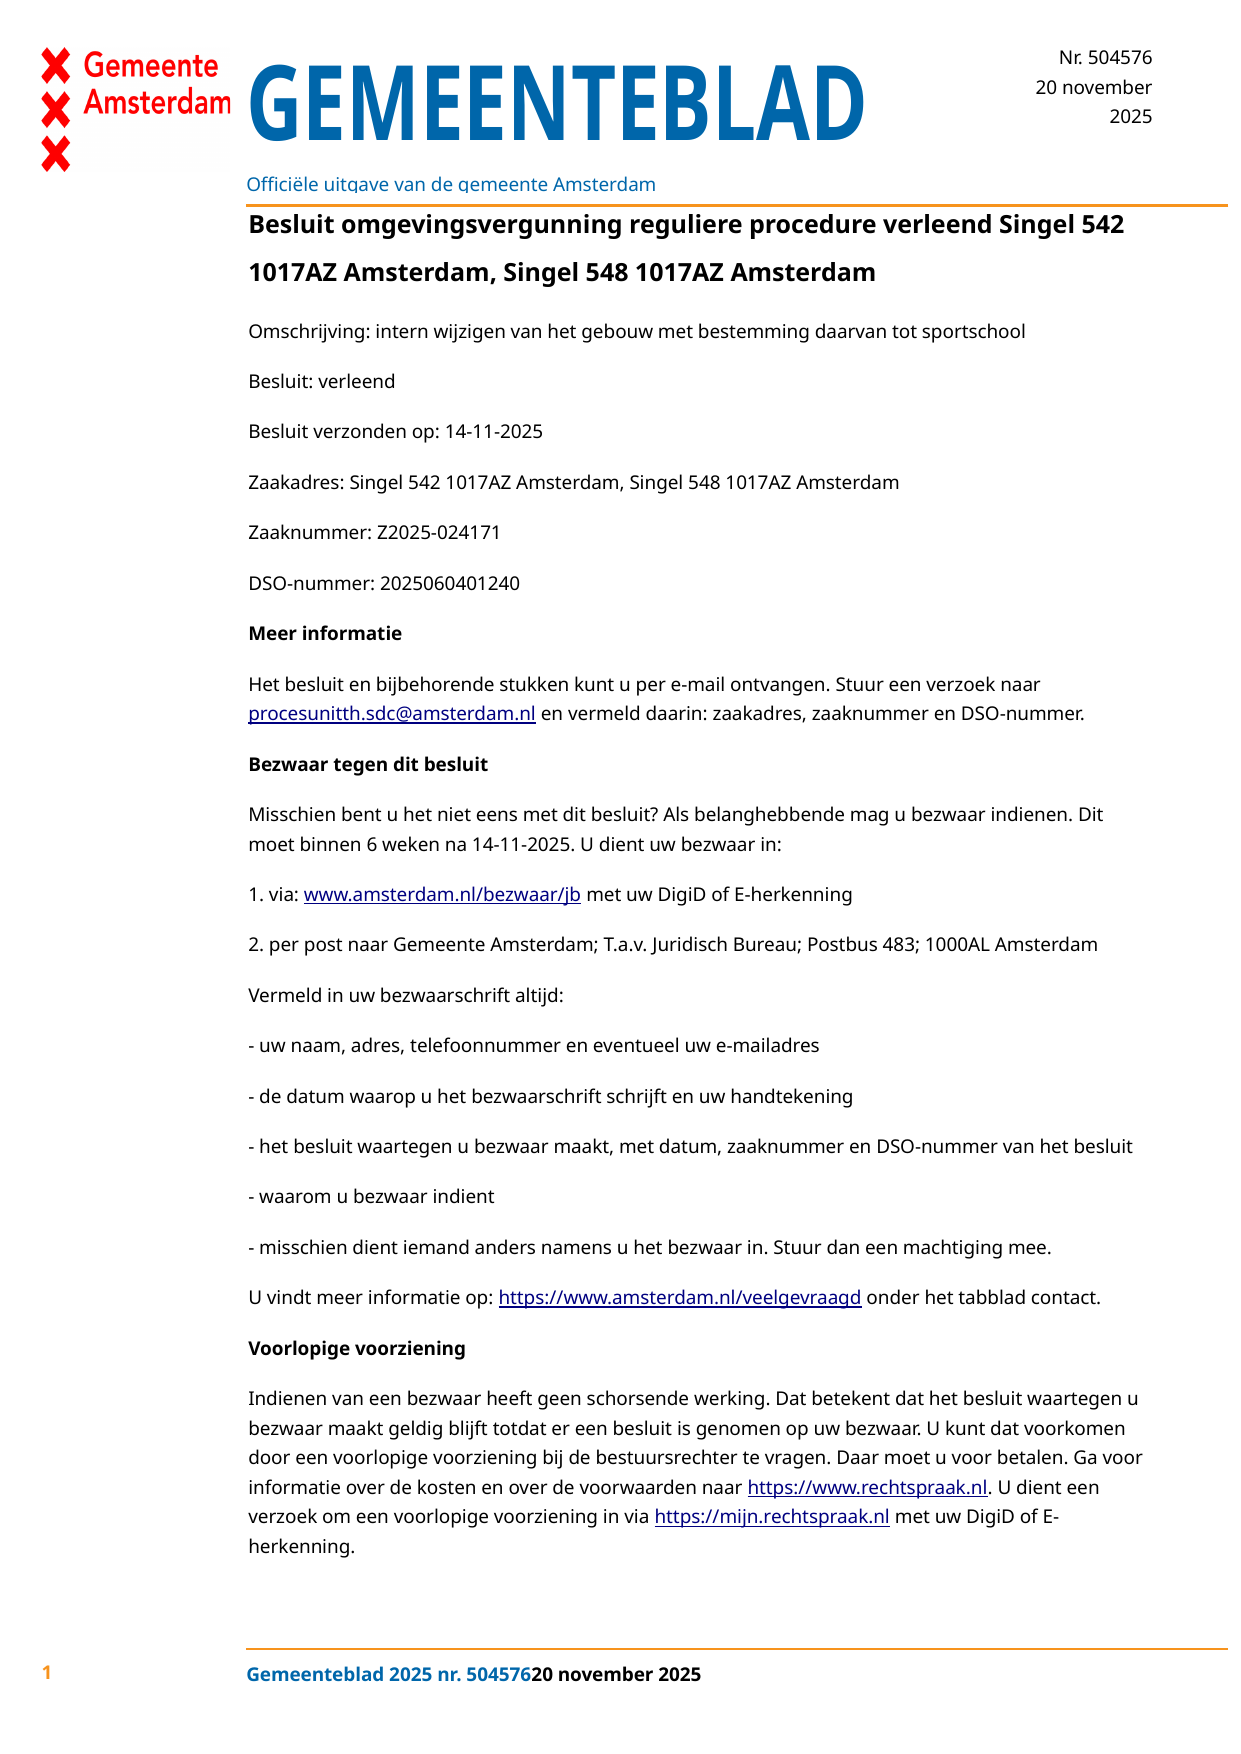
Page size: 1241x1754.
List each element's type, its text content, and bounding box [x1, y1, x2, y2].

text DSO-nummer: 2025060401240 [248, 570, 1152, 596]
text Besluit omgevingsvergunning reguliere procedure verleend Singel 542 1017AZ Amsterdam, Singel 548 1017AZ Amsterdam [248, 207, 1152, 288]
text Besluit: verleend [248, 368, 1152, 394]
text Omschrijving: intern wijzigen van het gebouw met bestemming daarvan tot sportschool [248, 318, 1152, 344]
text Meer informatie [248, 620, 1152, 646]
text - waarom u bezwaar indient [248, 1184, 1152, 1209]
text Indienen van een bezwaar heeft geen schorsende werking. Dat betekent dat het besluit waartegen u bezwaar maakt geldig blijft totdat er een besluit is genomen op uw bezwaar. U kunt dat voorkomen door een voorlopige voorziening bij de bestuursrechter te vragen. Daar moet u voor betalen. Ga voor informatie over de kosten en over de voorwaarden naar https://www.rechtspraak.nl. U dient een verzoek om een voorlopige voorziening in via https://mijn.rechtspraak.nl met uw DigiD of E-herkenning. [248, 1385, 1152, 1559]
text Het besluit en bijbehorende stukken kunt u per e-mail ontvangen. Stuur een verzoek naar procesunitth.sdc@amsterdam.nl en vermeld daarin: zaakadres, zaaknummer en DSO-nummer. [248, 671, 1152, 726]
text - misschien dient iemand anders namens u het bezwaar in. Stuur dan een machtiging mee. [248, 1234, 1152, 1260]
text Misschien bent u het niet eens met dit besluit? Als belanghebbende mag u bezwaar indienen. Dit moet binnen 6 weken na 14-11-2025. U dient uw bezwaar in: [248, 801, 1152, 857]
text Vermeld in uw bezwaarschrift altijd: [248, 982, 1152, 1008]
picture [41, 47, 231, 172]
text Zaaknummer: Z2025-024171 [248, 519, 1152, 545]
text Besluit verzonden op: 14-11-2025 [248, 419, 1152, 444]
text - uw naam, adres, telefoonnummer en eventueel uw e-mailadres [248, 1032, 1152, 1058]
text 2. per post naar Gemeente Amsterdam; T.a.v. Juridisch Bureau; Postbus 483; 1000AL Amsterdam [248, 932, 1152, 957]
text U vindt meer informatie op: https://www.amsterdam.nl/veelgevraagd onder het tabblad contact. [248, 1284, 1152, 1310]
text Voorlopige voorziening [248, 1335, 1152, 1361]
text - de datum waarop u het bezwaarschrift schrijft en uw handtekening [248, 1083, 1152, 1109]
text Bezwaar tegen dit besluit [248, 751, 1152, 777]
text Zaakadres: Singel 542 1017AZ Amsterdam, Singel 548 1017AZ Amsterdam [248, 469, 1152, 495]
text - het besluit waartegen u bezwaar maakt, met datum, zaaknummer en DSO-nummer van het besluit [248, 1133, 1152, 1159]
text 1. via: www.amsterdam.nl/bezwaar/jb met uw DigiD of E-herkenning [248, 881, 1152, 907]
